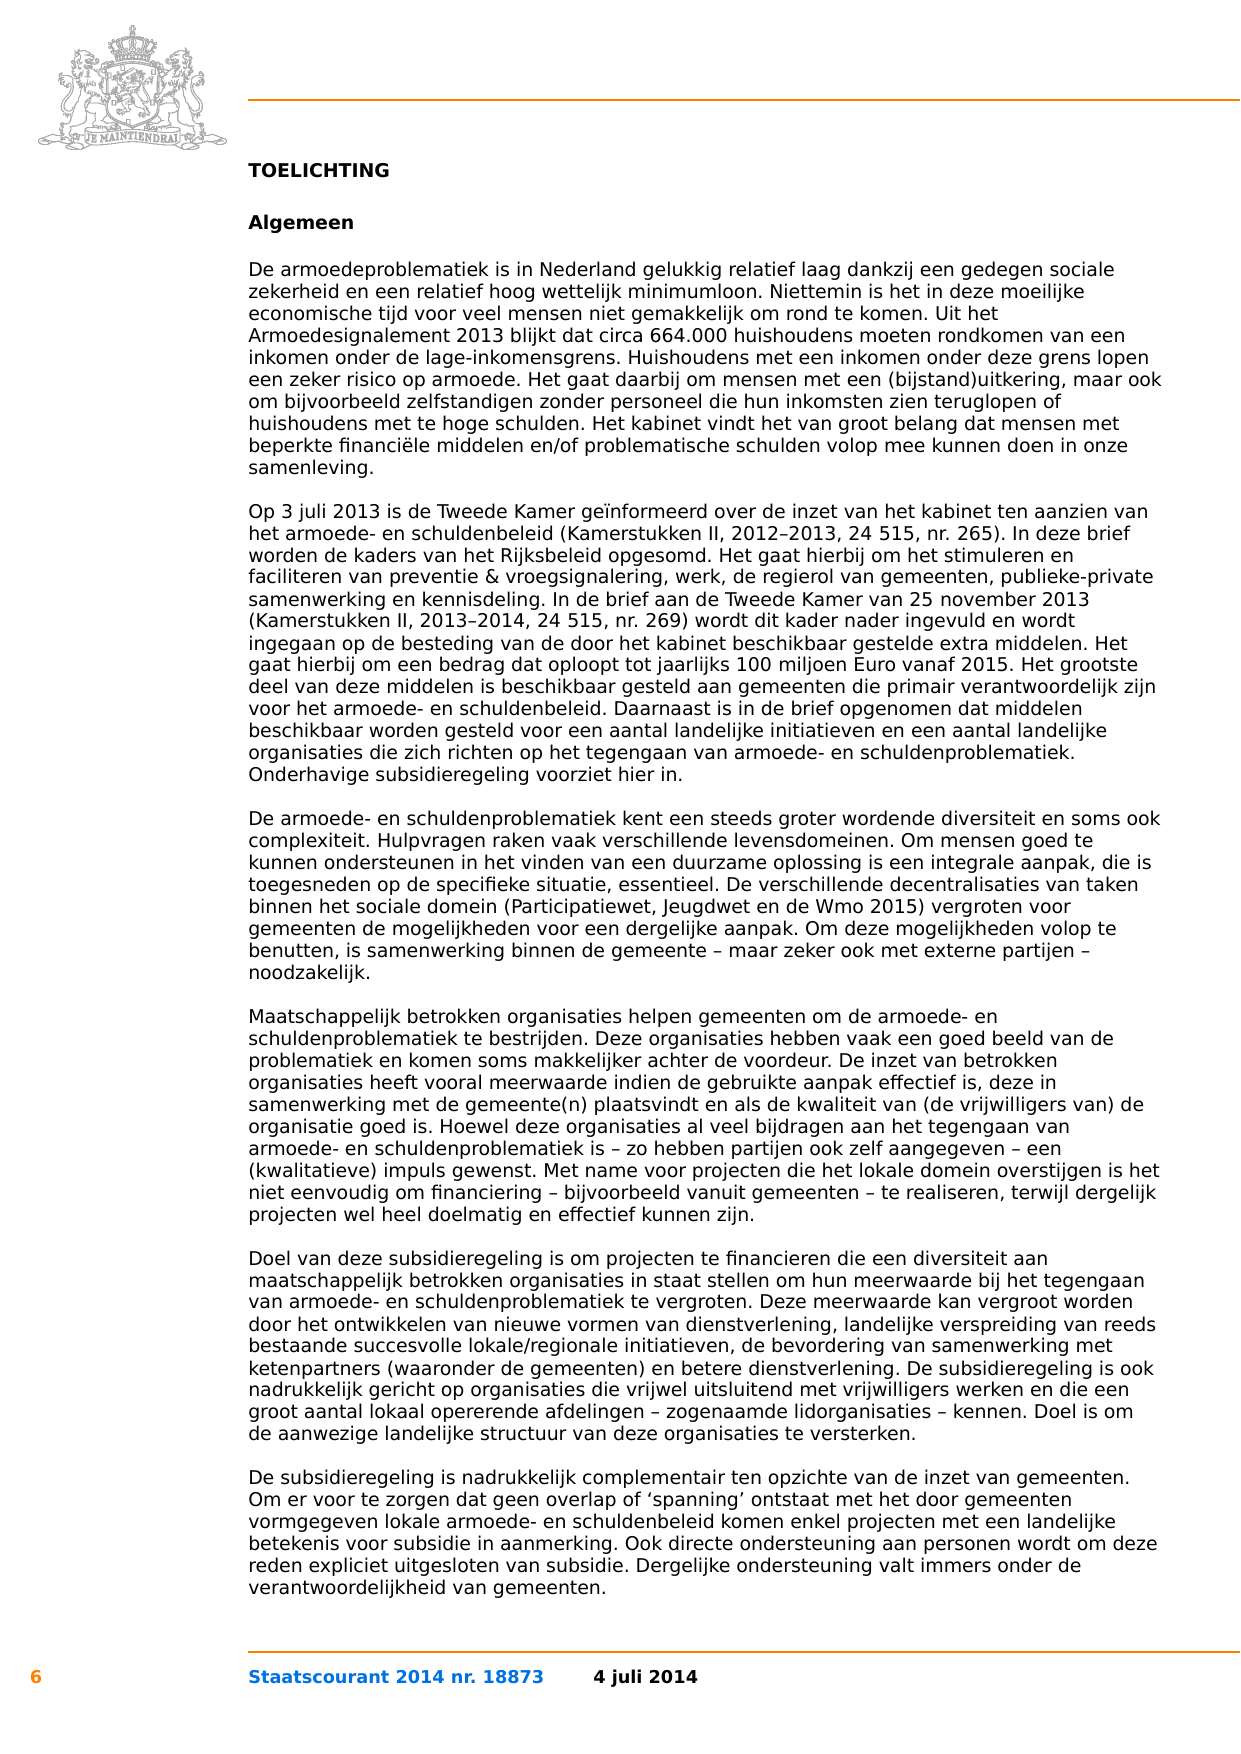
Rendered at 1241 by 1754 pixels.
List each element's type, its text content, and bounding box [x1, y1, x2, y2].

picture [38, 25, 227, 150]
text Op 3 juli 2013 is de Tweede Kamer geïnformeerd over de inzet van het kabinet ten aanzien van het armoede- en schuldenbeleid (Kamerstukken II, 2012–2013, 24 515, nr. 265). In deze brief worden de kaders van het Rijksbeleid opgesomd. Het gaat hierbij om het stimuleren en faciliteren van preventie & vroegsignalering, werk, de regierol van gemeenten, publieke-private samenwerking en kennisdeling. In de brief aan de Tweede Kamer van 25 november 2013 (Kamerstukken II, 2013–2014, 24 515, nr. 269) wordt dit kader nader ingevuld en wordt ingegaan op de besteding van de door het kabinet beschikbaar gestelde extra middelen. Het gaat hierbij om een bedrag dat oploopt tot jaarlijks 100 miljoen Euro vanaf 2015. Het grootste deel van deze middelen is beschikbaar gesteld aan gemeenten die primair verantwoordelijk zijn voor het armoede- en schuldenbeleid. Daarnaast is in de brief opgenomen dat middelen beschikbaar worden gesteld voor een aantal landelijke initiatieven en een aantal landelijke organisaties die zich richten op het tegengaan van armoede- en schuldenproblematiek. Onderhavige subsidieregeling voorziet hier in. [248, 501, 1163, 786]
text Doel van deze subsidieregeling is om projecten te financieren die een diversiteit aan maatschappelijk betrokken organisaties in staat stellen om hun meerwaarde bij het tegengaan van armoede- en schuldenproblematiek te vergroten. Deze meerwaarde kan vergroot worden door het ontwikkelen van nieuwe vormen van dienstverlening, landelijke verspreiding van reeds bestaande succesvolle lokale/regionale initiatieven, de bevordering van samenwerking met ketenpartners (waaronder de gemeenten) en betere dienstverlening. De subsidieregeling is ook nadrukkelijk gericht op organisaties die vrijwel uitsluitend met vrijwilligers werken en die een groot aantal lokaal opererende afdelingen – zogenaamde lidorganisaties – kennen. Doel is om de aanwezige landelijke structuur van deze organisaties te versterken. [248, 1247, 1163, 1445]
text De armoede- en schuldenproblematiek kent een steeds groter wordende diversiteit en soms ook complexiteit. Hulpvragen raken vaak verschillende levensdomeinen. Om mensen goed te kunnen ondersteunen in het vinden van een duurzame oplossing is een integrale aanpak, die is toegesneden op de specifieke situatie, essentieel. De verschillende decentralisaties van taken binnen het sociale domein (Participatiewet, Jeugdwet en de Wmo 2015) vergroten voor gemeenten de mogelijkheden voor een dergelijke aanpak. Om deze mogelijkheden volop te benutten, is samenwerking binnen de gemeente – maar zeker ook met externe partijen – noodzakelijk. [248, 808, 1163, 984]
text Maatschappelijk betrokken organisaties helpen gemeenten om de armoede- en schuldenproblematiek te bestrijden. Deze organisaties hebben vaak een goed beeld van de problematiek en komen soms makkelijker achter de voordeur. De inzet van betrokken organisaties heeft vooral meerwaarde indien de gebruikte aanpak effectief is, deze in samenwerking met de gemeente(n) plaatsvindt en als de kwaliteit van (de vrijwilligers van) de organisatie goed is. Hoewel deze organisaties al veel bijdragen aan het tegengaan van armoede- en schuldenproblematiek is – zo hebben partijen ook zelf aangegeven – een (kwalitatieve) impuls gewenst. Met name voor projecten die het lokale domein overstijgen is het niet eenvoudig om financiering – bijvoorbeeld vanuit gemeenten – te realiseren, terwijl dergelijk projecten wel heel doelmatig en effectief kunnen zijn. [248, 1006, 1163, 1226]
subtitle Algemeen [248, 212, 1163, 234]
subtitle TOELICHTING [248, 160, 1163, 182]
text De subsidieregeling is nadrukkelijk complementair ten opzichte van de inzet van gemeenten. Om er voor te zorgen dat geen overlap of ‘spanning’ ontstaat met het door gemeenten vormgegeven lokale armoede- en schuldenbeleid komen enkel projecten met een landelijke betekenis voor subsidie in aanmerking. Ook directe ondersteuning aan personen wordt om deze reden expliciet uitgesloten van subsidie. Dergelijke ondersteuning valt immers onder de verantwoordelijkheid van gemeenten. [248, 1467, 1163, 1599]
text De armoedeproblematiek is in Nederland gelukkig relatief laag dankzij een gedegen sociale zekerheid en een relatief hoog wettelijk minimumloon. Niettemin is het in deze moeilijke economische tijd voor veel mensen niet gemakkelijk om rond te komen. Uit het Armoedesignalement 2013 blijkt dat circa 664.000 huishoudens moeten rondkomen van een inkomen onder de lage-inkomensgrens. Huishoudens met een inkomen onder deze grens lopen een zeker risico op armoede. Het gaat daarbij om mensen met een (bijstand)uitkering, maar ook om bijvoorbeeld zelfstandigen zonder personeel die hun inkomsten zien teruglopen of huishoudens met te hoge schulden. Het kabinet vindt het van groot belang dat mensen met beperkte financiële middelen en/of problematische schulden volop mee kunnen doen in onze samenleving. [248, 259, 1163, 479]
